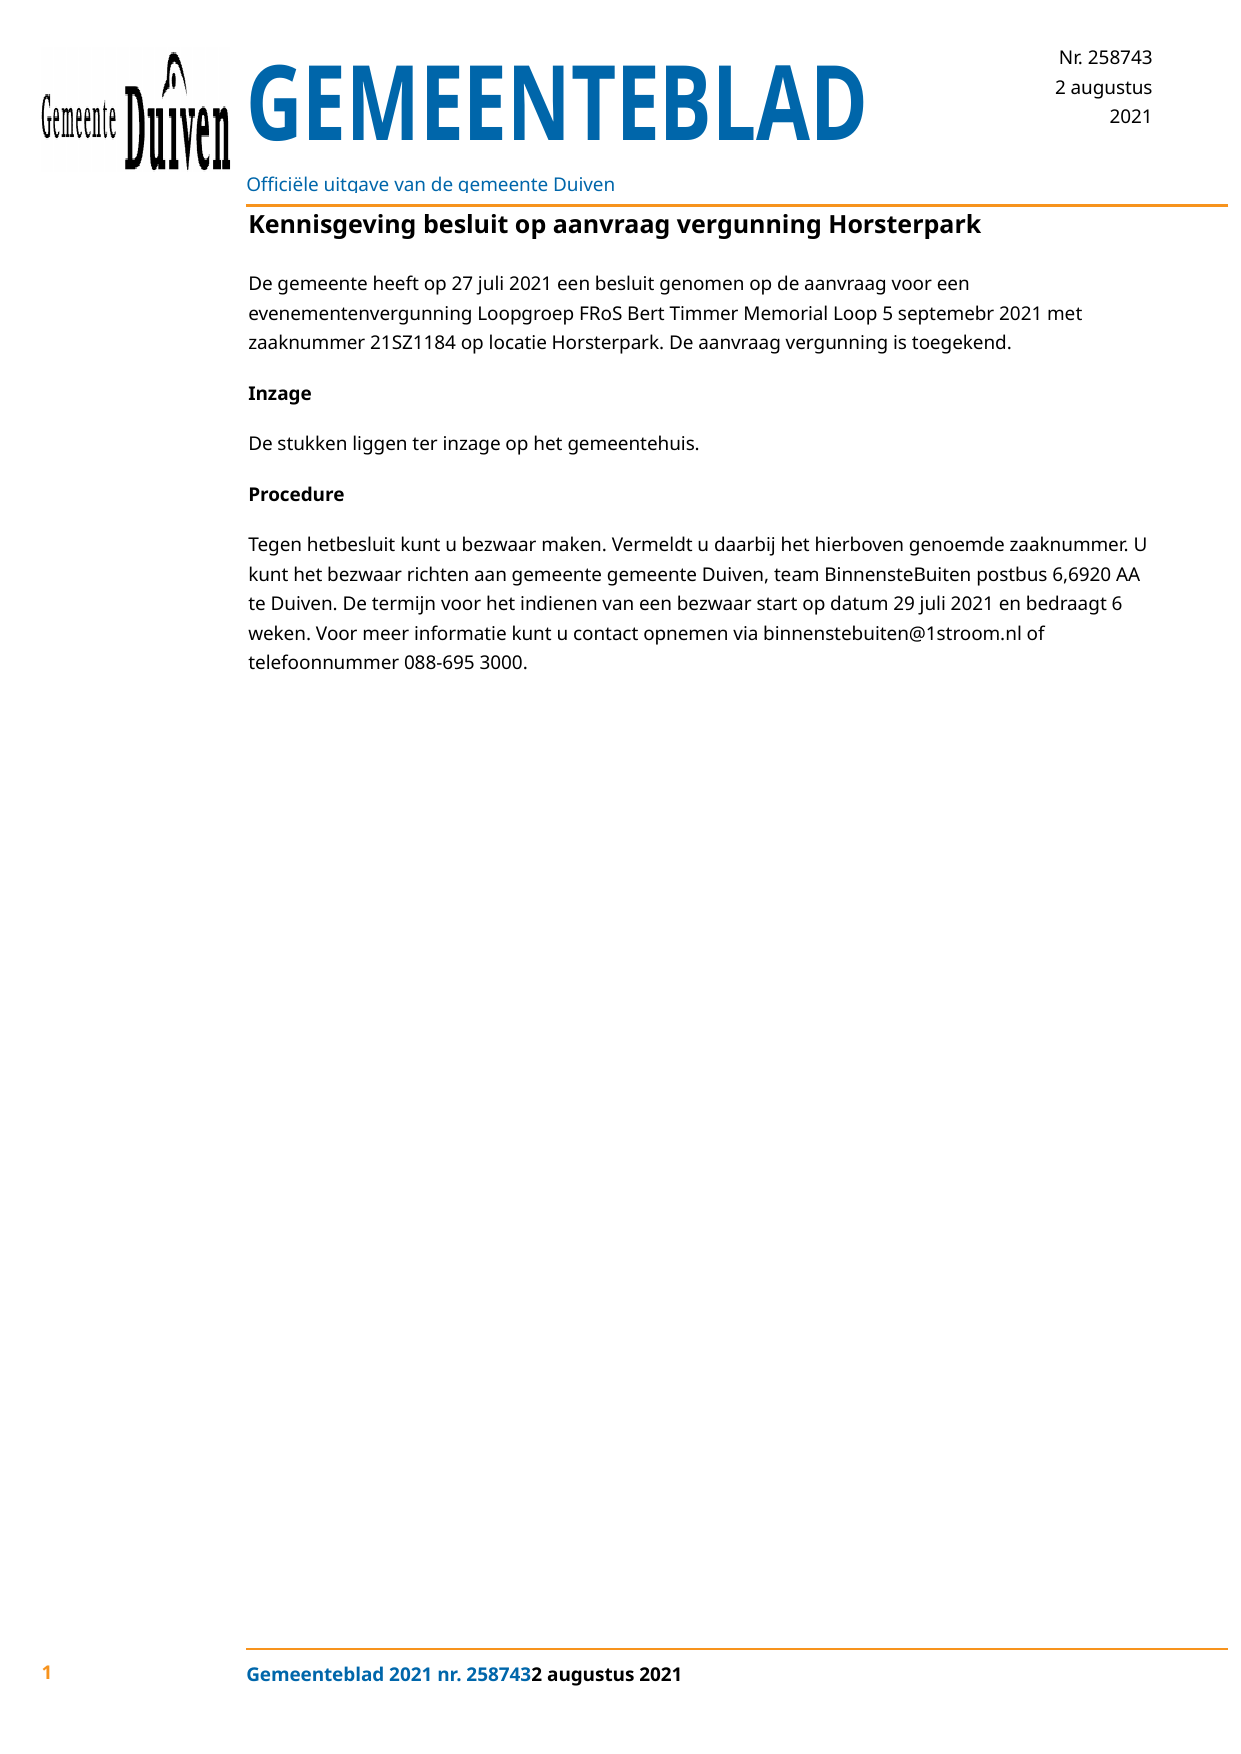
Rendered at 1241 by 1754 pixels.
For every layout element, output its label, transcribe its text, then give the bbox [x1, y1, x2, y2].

text Inzage [248, 380, 1152, 406]
text Tegen hetbesluit kunt u bezwaar maken. Vermeldt u daarbij het hierboven genoemde zaaknummer. U kunt het bezwaar richten aan gemeente gemeente Duiven, team BinnensteBuiten postbus 6,6920 AA te Duiven. De termijn voor het indienen van een bezwaar start op datum 29 juli 2021 en bedraagt 6 weken. Voor meer informatie kunt u contact opnemen via binnenstebuiten@1stroom.nl of telefoonnummer 088-695 3000. [248, 531, 1152, 675]
picture [41, 47, 231, 172]
text De stukken liggen ter inzage op het gemeentehuis. [248, 430, 1152, 456]
text De gemeente heeft op 27 juli 2021 een besluit genomen op de aanvraag voor een evenementenvergunning Loopgroep FRoS Bert Timmer Memorial Loop 5 septemebr 2021 met zaaknummer 21SZ1184 op locatie Horsterpark. De aanvraag vergunning is toegekend. [248, 270, 1152, 355]
text Procedure [248, 481, 1152, 506]
text Kennisgeving besluit op aanvraag vergunning Horsterpark [248, 207, 1152, 241]
